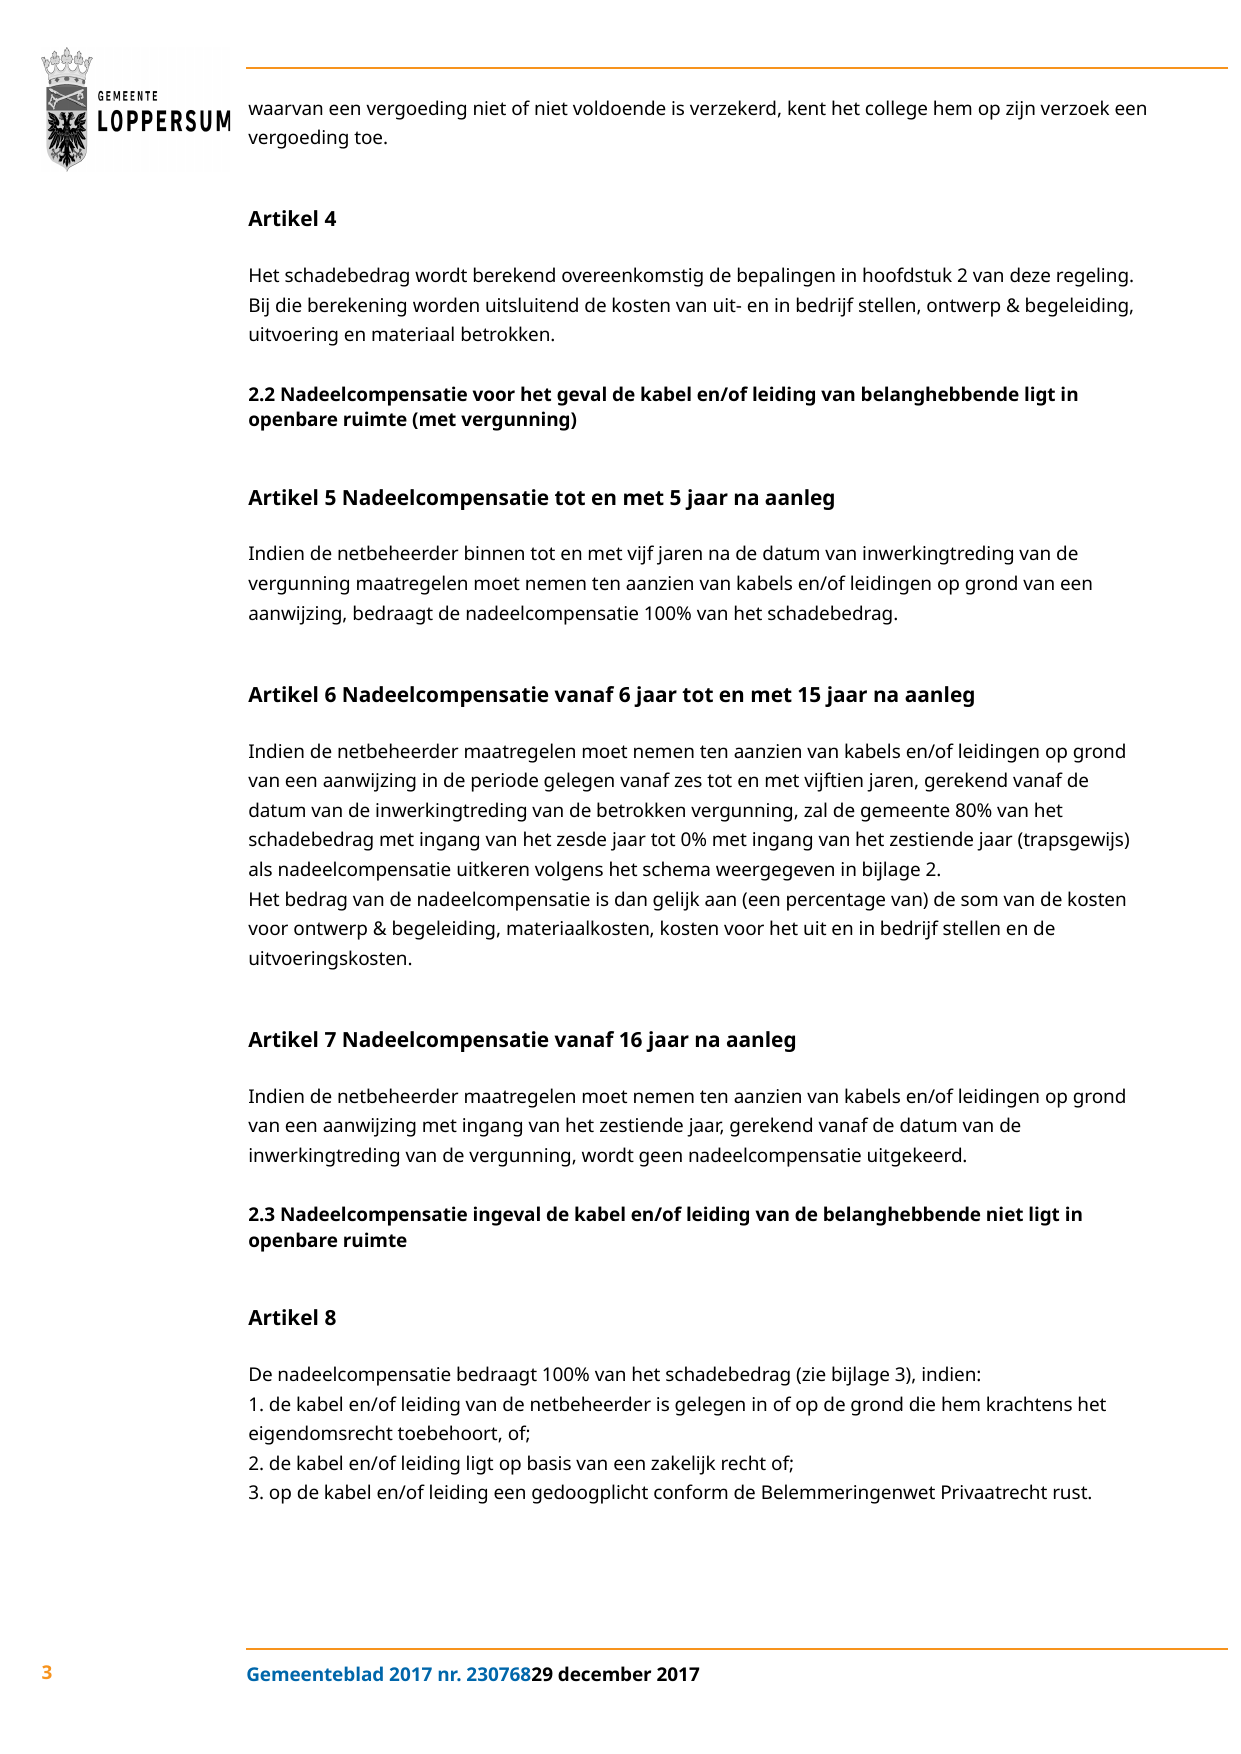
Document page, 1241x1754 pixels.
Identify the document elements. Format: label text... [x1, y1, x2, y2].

picture [41, 47, 231, 172]
text 2.3 Nadeelcompensatie ingeval de kabel en/of leiding van de belanghebbende niet ligt in openbare ruimte [248, 1201, 1152, 1253]
text De nadeelcompensatie bedraagt 100% van het schadebedrag (zie bijlage 3), indien: [248, 1361, 1152, 1387]
text Het schadebedrag wordt berekend overeenkomstig de bepalingen in hoofdstuk 2 van deze regeling. Bij die berekening worden uitsluitend de kosten van uit- en in bedrijf stellen, ontwerp & begeleiding, uitvoering en materiaal betrokken. [248, 262, 1152, 347]
text Artikel 8 [248, 1303, 1152, 1332]
text 2. de kabel en/of leiding ligt op basis van een zakelijk recht of; [248, 1450, 1152, 1476]
text Artikel 4 [248, 204, 1152, 233]
text Indien de netbeheerder maatregelen moet nemen ten aanzien van kabels en/of leidingen op grond van een aanwijzing met ingang van het zestiende jaar, gerekend vanaf de datum van de inwerkingtreding van de vergunning, wordt geen nadeelcompensatie uitgekeerd. [248, 1083, 1152, 1168]
text Het bedrag van de nadeelcompensatie is dan gelijk aan (een percentage van) de som van de kosten voor ontwerp & begeleiding, materiaalkosten, kosten voor het uit en in bedrijf stellen en de uitvoeringskosten. [248, 886, 1152, 971]
text Artikel 6 Nadeelcompensatie vanaf 6 jaar tot en met 15 jaar na aanleg [248, 680, 1152, 708]
text Artikel 5 Nadeelcompensatie tot en met 5 jaar na aanleg [248, 483, 1152, 511]
text 2.2 Nadeelcompensatie voor het geval de kabel en/of leiding van belanghebbende ligt in openbare ruimte (met vergunning) [248, 381, 1152, 432]
text 3. op de kabel en/of leiding een gedoogplicht conform de Belemmeringenwet Privaatrecht rust. [248, 1479, 1152, 1505]
text Artikel 7 Nadeelcompensatie vanaf 16 jaar na aanleg [248, 1025, 1152, 1053]
text 1. de kabel en/of leiding van de netbeheerder is gelegen in of op de grond die hem krachtens het eigendomsrecht toebehoort, of; [248, 1391, 1152, 1446]
text Indien de netbeheerder maatregelen moet nemen ten aanzien van kabels en/of leidingen op grond van een aanwijzing in de periode gelegen vanaf zes tot en met vijftien jaren, gerekend vanaf de datum van de inwerkingtreding van de betrokken vergunning, zal de gemeente 80% van het schadebedrag met ingang van het zesde jaar tot 0% met ingang van het zestiende jaar (trapsgewijs) als nadeelcompensatie uitkeren volgens het schema weergegeven in bijlage 2. [248, 738, 1152, 882]
text waarvan een vergoeding niet of niet voldoende is verzekerd, kent het college hem op zijn verzoek een vergoeding toe. [248, 95, 1152, 150]
text Indien de netbeheerder binnen tot en met vijf jaren na de datum van inwerkingtreding van de vergunning maatregelen moet nemen ten aanzien van kabels en/of leidingen op grond van een aanwijzing, bedraagt de nadeelcompensatie 100% van het schadebedrag. [248, 541, 1152, 626]
